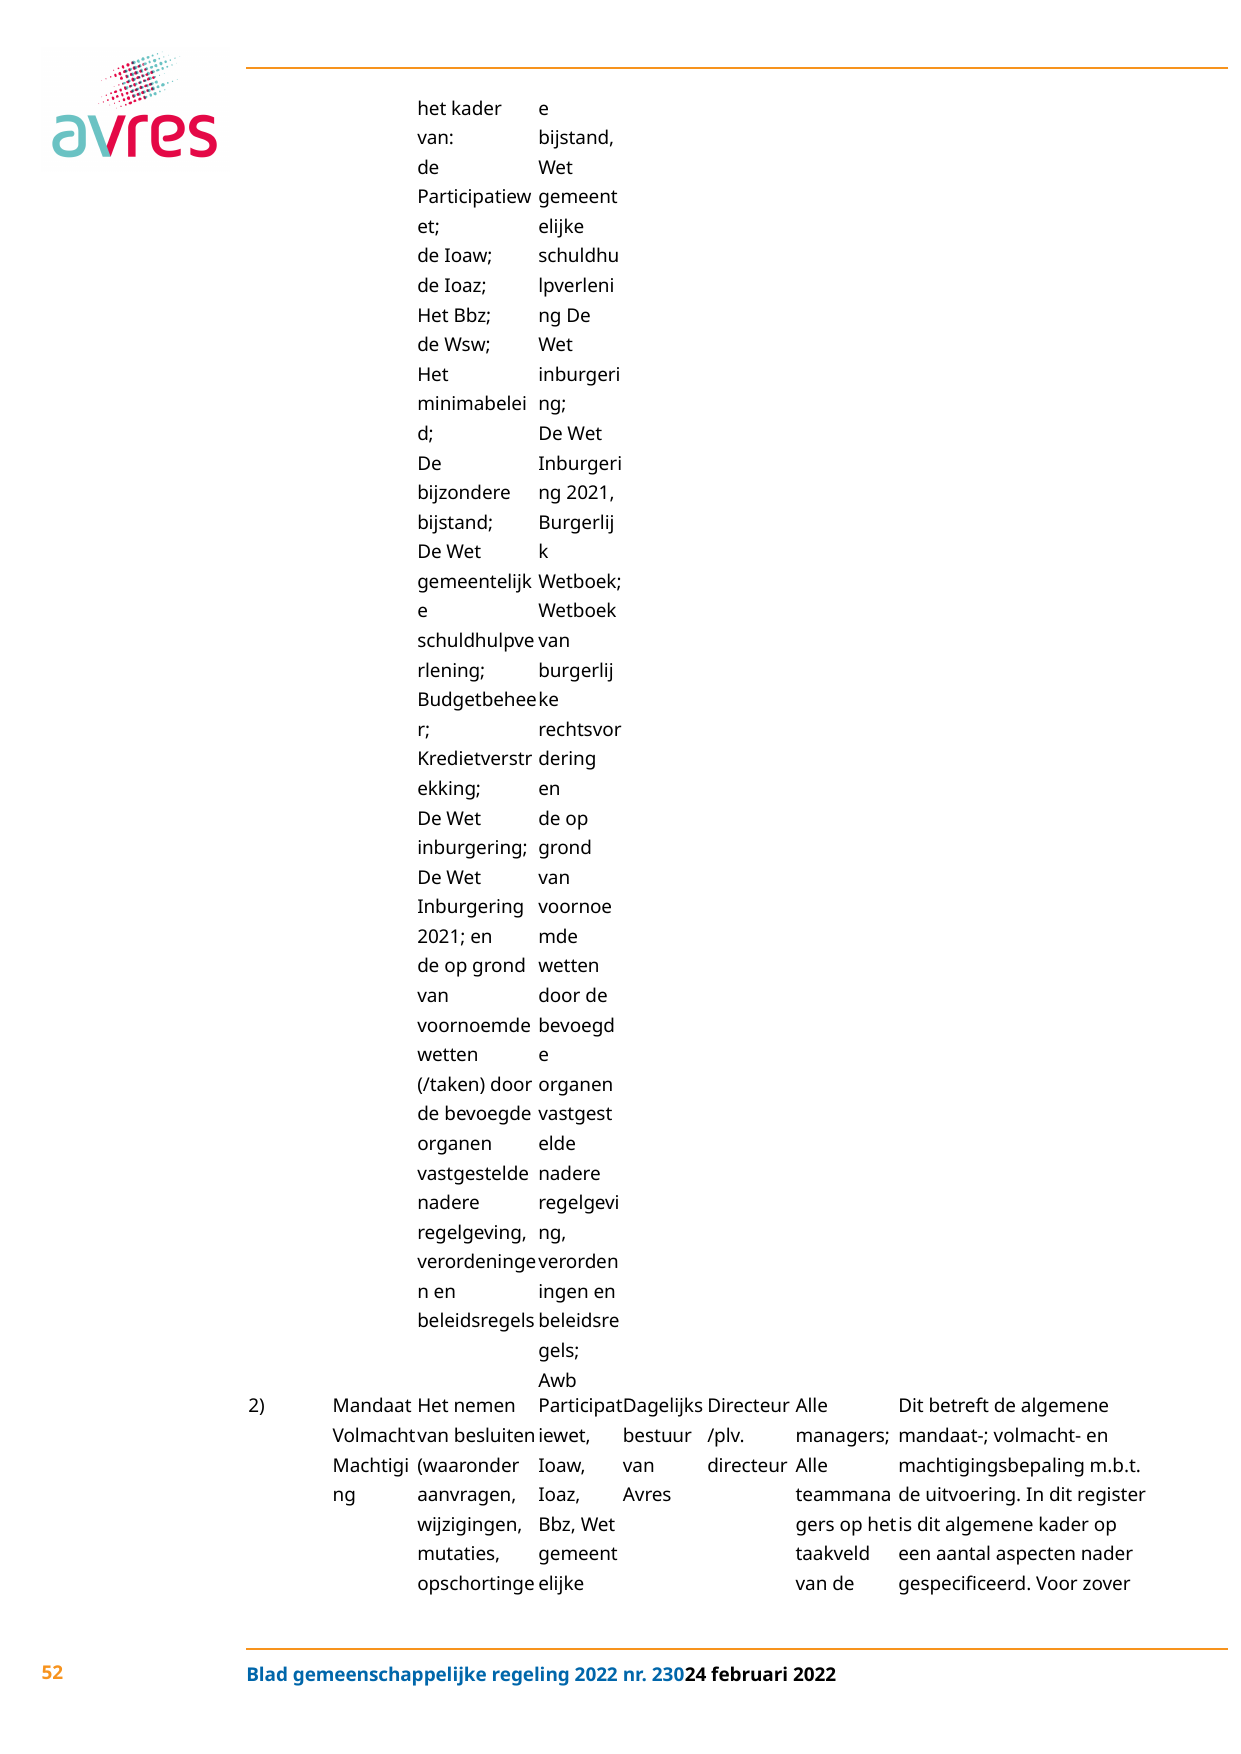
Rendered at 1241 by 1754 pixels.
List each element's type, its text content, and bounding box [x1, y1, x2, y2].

table_cell [248, 95, 332, 1393]
table_cell het kader van: de Participatiewet; de Ioaw; de Ioaz; Het Bbz; de Wsw; Het minimabeleid; De bijzondere bijstand; De Wet gemeentelijke schuldhulpverlening; Budgetbeheer; Kredietverstrekking; De Wet inburgering; De Wet Inburgering 2021; en de op grond van voornoemde wetten (/taken) door de bevoegde organen vastgestelde nadere regelgeving, verordeningen en beleidsregels [417, 95, 538, 1393]
table_cell Dagelijks bestuur van Avres [623, 1393, 707, 1596]
table_cell [707, 95, 795, 1393]
table_cell Mandaat Volmacht Machtiging [333, 1393, 417, 1596]
table_cell Alle managers; Alle teammanagers op het taakveld van de [795, 1393, 898, 1596]
table_cell Het nemen van besluiten (waaronder aanvragen, wijzigingen, mutaties, opschortinge [417, 1393, 538, 1596]
table_cell [795, 95, 898, 1393]
table_cell Dit betreft de algemene mandaat-; volmacht- en machtigingsbepaling m.b.t. de uitvoering. In dit register is dit algemene kader op een aantal aspecten nader gespecificeerd. Voor zover [898, 1393, 1152, 1596]
table_cell [623, 95, 707, 1393]
picture [41, 47, 231, 172]
table_cell [333, 95, 417, 1393]
table_cell 2) [248, 1393, 332, 1596]
table_cell e bijstand, Wet gemeentelijke schuldhulpverlening De Wet inburgering; De Wet Inburgering 2021, Burgerlijk Wetboek; Wetboek van burgerlijke rechtsvordering en de op grond van voornoemde wetten door de bevoegde organen vastgestelde nadere regelgeving, verordeningen en beleidsregels; Awb [538, 95, 623, 1393]
table_cell [898, 95, 1152, 1393]
table_cell Directeur/plv. directeur [707, 1393, 795, 1596]
table_cell Participatiewet, Ioaw, Ioaz, Bbz, Wet gemeentelijke [538, 1393, 623, 1596]
